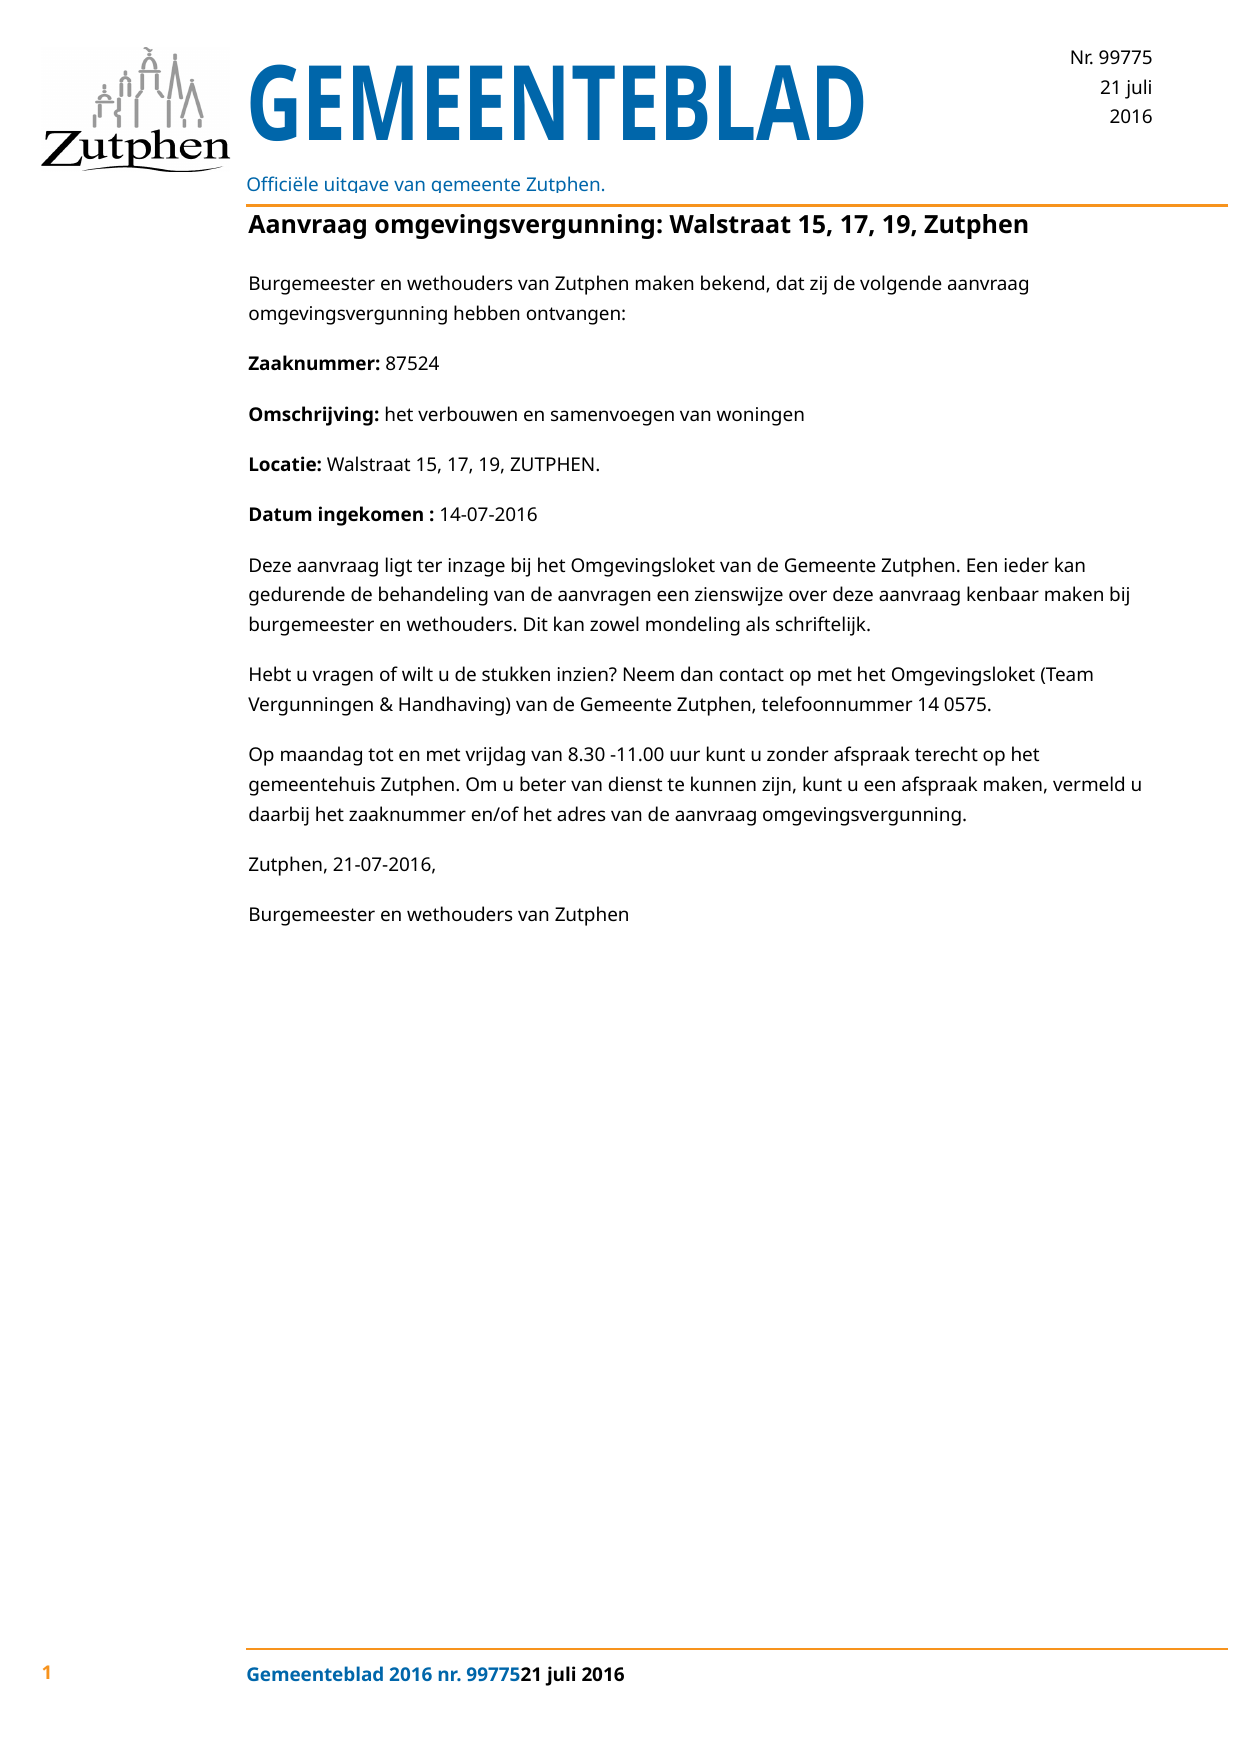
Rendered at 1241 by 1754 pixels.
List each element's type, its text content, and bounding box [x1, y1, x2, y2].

text Op maandag tot en met vrijdag van 8.30 -11.00 uur kunt u zonder afspraak terecht op het gemeentehuis Zutphen. Om u beter van dienst te kunnen zijn, kunt u een afspraak maken, vermeld u daarbij het zaaknummer en/of het adres van de aanvraag omgevingsvergunning. [248, 742, 1152, 826]
text Hebt u vragen of wilt u de stukken inzien? Neem dan contact op met het Omgevingsloket (Team Vergunningen & Handhaving) van de Gemeente Zutphen, telefoonnummer 14 0575. [248, 662, 1152, 717]
picture [41, 47, 231, 172]
text Locatie: Walstraat 15, 17, 19, ZUTPHEN. [248, 451, 1152, 477]
text Omschrijving: het verbouwen en samenvoegen van woningen [248, 401, 1152, 426]
text Burgemeester en wethouders van Zutphen maken bekend, dat zij de volgende aanvraag omgevingsvergunning hebben ontvangen: [248, 270, 1152, 326]
text Zaaknummer: 87524 [248, 350, 1152, 376]
text Datum ingekomen : 14-07-2016 [248, 502, 1152, 527]
text Burgemeester en wethouders van Zutphen [248, 902, 1152, 927]
text Deze aanvraag ligt ter inzage bij het Omgevingsloket van de Gemeente Zutphen. Een ieder kan gedurende de behandeling van de aanvragen een zienswijze over deze aanvraag kenbaar maken bij burgemeester en wethouders. Dit kan zowel mondeling als schriftelijk. [248, 552, 1152, 637]
text Zutphen, 21-07-2016, [248, 851, 1152, 877]
text Aanvraag omgevingsvergunning: Walstraat 15, 17, 19, Zutphen [248, 207, 1152, 241]
